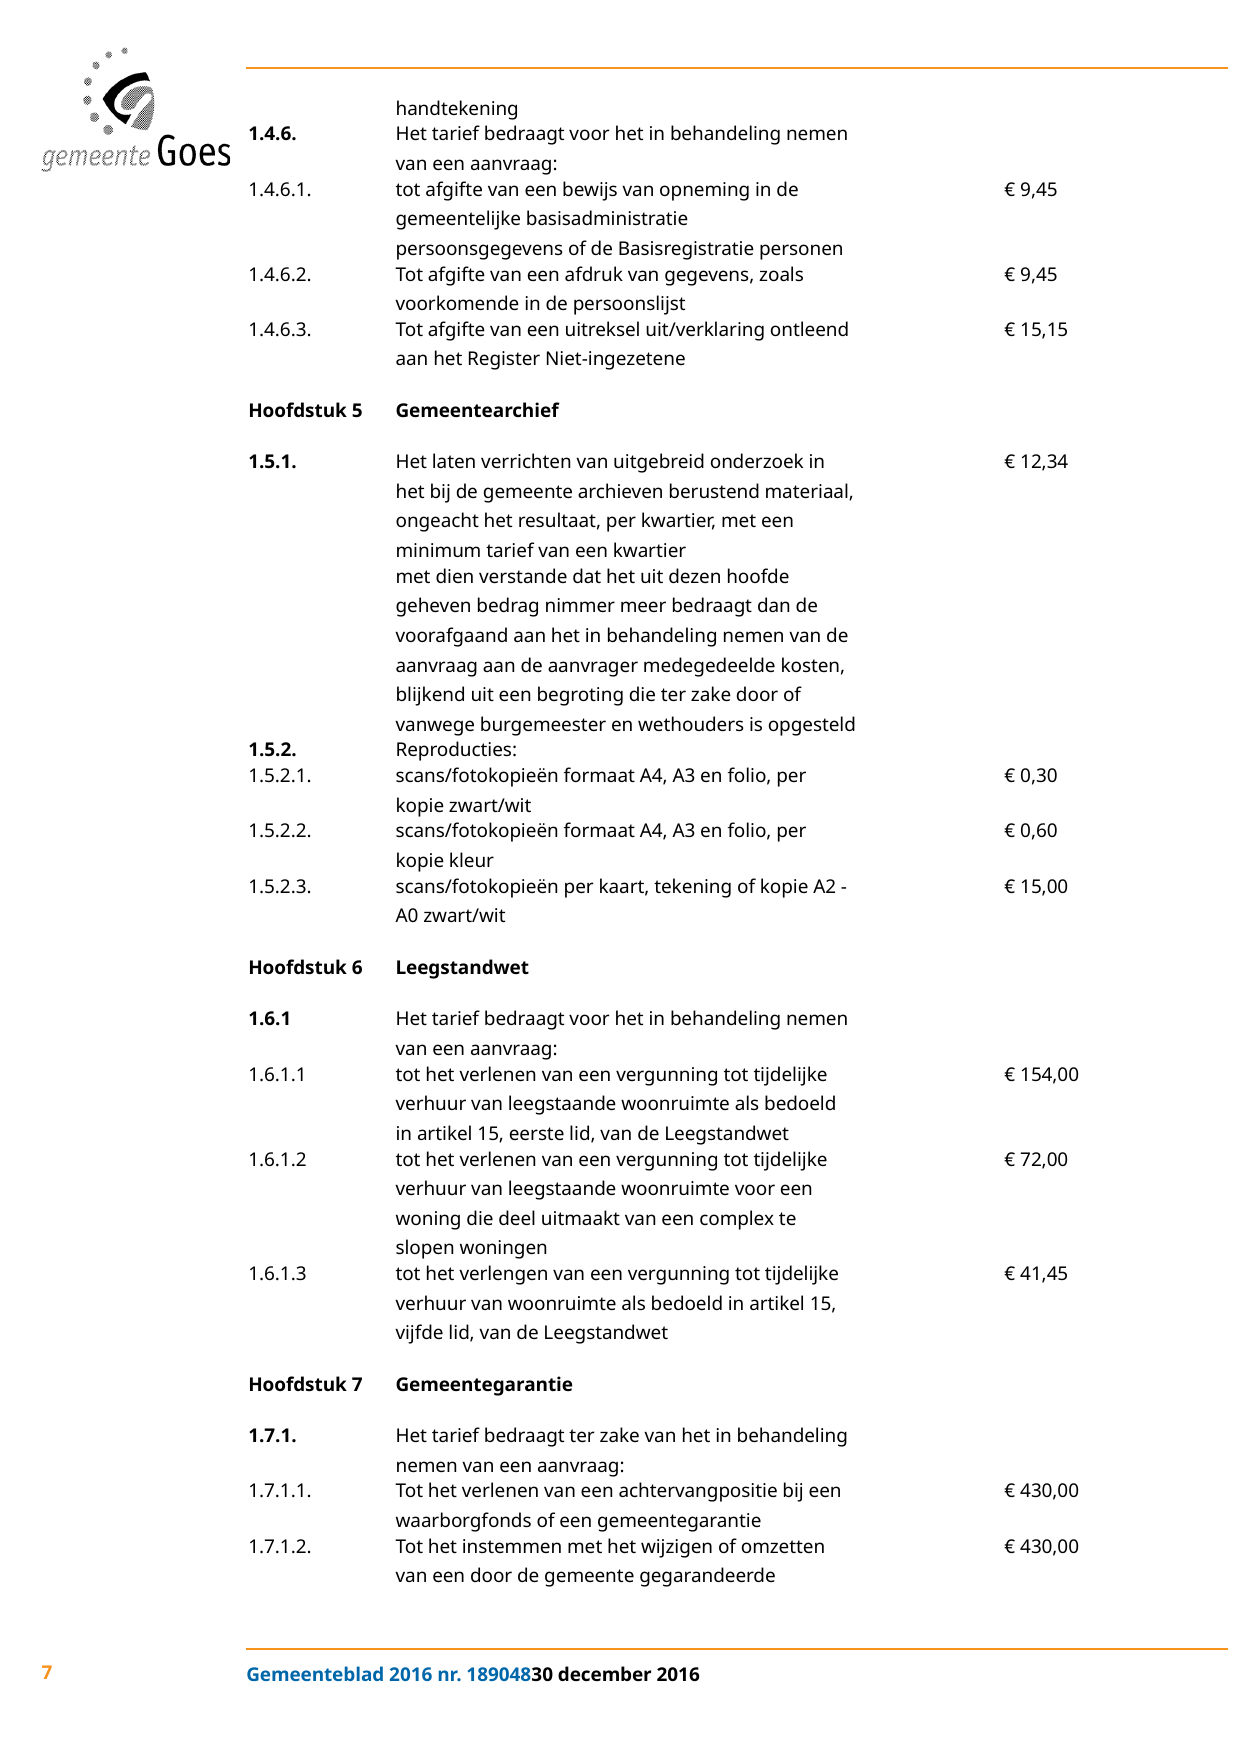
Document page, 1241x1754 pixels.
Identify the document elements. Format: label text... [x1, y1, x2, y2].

table_cell [248, 1345, 395, 1371]
table_cell tot het verlengen van een vergunning tot tijdelijke verhuur van woonruimte als bedoeld in artikel 15, vijfde lid, van de Leegstandwet [395, 1260, 857, 1345]
table_cell 1.4.6.3. [248, 316, 395, 371]
table_cell [395, 1397, 857, 1422]
table_cell [248, 423, 395, 448]
table_cell Tot afgifte van een afdruk van gegevens, zoals voorkomende in de persoonslijst [395, 261, 857, 316]
table_cell [395, 928, 857, 954]
table_cell [857, 763, 1004, 818]
table_cell Het laten verrichten van uitgebreid onderzoek in het bij de gemeente archieven berustend materiaal, ongeacht het resultaat, per kwartier, met een minimum tarief van een kwartier [395, 449, 857, 563]
table_cell 1.7.1. [248, 1422, 395, 1478]
table_cell 1.4.6.2. [248, 261, 395, 316]
table_cell 1.7.1.2. [248, 1533, 395, 1588]
table_cell scans/fotokopieën formaat A4, A3 en folio, per kopie kleur [395, 818, 857, 873]
table_cell € 41,45 [1004, 1260, 1152, 1345]
table_cell € 154,00 [1004, 1061, 1152, 1146]
table_cell [1004, 1397, 1152, 1422]
table_cell [857, 423, 1004, 448]
table_cell [857, 371, 1004, 397]
table_cell [248, 563, 395, 737]
table_cell [1004, 371, 1152, 397]
table_cell [857, 261, 1004, 316]
table_cell [857, 1345, 1004, 1371]
table_cell [857, 818, 1004, 873]
table_cell [857, 176, 1004, 261]
table_cell met dien verstande dat het uit dezen hoofde geheven bedrag nimmer meer bedraagt dan de voorafgaand aan het in behandeling nemen van de aanvraag aan de aanvrager medegedeelde kosten, blijkend uit een begroting die ter zake door of vanwege burgemeester en wethouders is opgesteld [395, 563, 857, 737]
table_cell [1004, 1422, 1152, 1478]
table_cell 1.5.2.3. [248, 873, 395, 928]
table_cell [857, 1371, 1004, 1397]
table_cell scans/fotokopieën formaat A4, A3 en folio, per kopie zwart/wit [395, 763, 857, 818]
table_cell [1004, 121, 1152, 176]
table_cell 1.5.2. [248, 737, 395, 762]
table_cell 1.4.6.1. [248, 176, 395, 261]
table_cell [857, 737, 1004, 762]
table_cell Het tarief bedraagt voor het in behandeling nemen van een aanvraag: [395, 1006, 857, 1061]
table_cell Reproducties: [395, 737, 857, 762]
table_cell [857, 121, 1004, 176]
table_cell Tot afgifte van een uitreksel uit/verklaring ontleend aan het Register Niet-ingezetene [395, 316, 857, 371]
table_cell [1004, 737, 1152, 762]
table_cell [857, 1061, 1004, 1146]
table_cell Hoofdstuk 6 [248, 954, 395, 980]
table_cell [857, 449, 1004, 563]
table_cell [248, 980, 395, 1006]
table_cell 1.5.1. [248, 449, 395, 563]
table_cell [1004, 397, 1152, 423]
table_cell € 0,60 [1004, 818, 1152, 873]
table_cell [857, 1422, 1004, 1478]
table_cell [857, 1260, 1004, 1345]
table_cell [1004, 563, 1152, 737]
table_cell [395, 423, 857, 448]
table_cell 1.6.1.3 [248, 1260, 395, 1345]
table_cell [857, 1146, 1004, 1260]
table_cell 1.7.1.1. [248, 1478, 395, 1533]
table_cell 1.4.6. [248, 121, 395, 176]
table_cell € 9,45 [1004, 176, 1152, 261]
table_cell [857, 980, 1004, 1006]
table_cell 1.6.1 [248, 1006, 395, 1061]
table_cell [248, 95, 395, 121]
table_cell [248, 371, 395, 397]
table_cell [857, 563, 1004, 737]
table_cell Gemeentegarantie [395, 1371, 857, 1397]
table_cell € 430,00 [1004, 1478, 1152, 1533]
table_cell [1004, 954, 1152, 980]
table_cell Hoofdstuk 5 [248, 397, 395, 423]
table_cell tot het verlenen van een vergunning tot tijdelijke verhuur van leegstaande woonruimte voor een woning die deel uitmaakt van een complex te slopen woningen [395, 1146, 857, 1260]
table_cell [395, 1345, 857, 1371]
table_cell tot het verlenen van een vergunning tot tijdelijke verhuur van leegstaande woonruimte als bedoeld in artikel 15, eerste lid, van de Leegstandwet [395, 1061, 857, 1146]
table_cell [395, 980, 857, 1006]
table_cell [248, 928, 395, 954]
table_cell 1.6.1.1 [248, 1061, 395, 1146]
table_cell 1.5.2.2. [248, 818, 395, 873]
table_cell Hoofdstuk 7 [248, 1371, 395, 1397]
table_cell [857, 1533, 1004, 1588]
table_cell [1004, 1345, 1152, 1371]
table_cell € 0,30 [1004, 763, 1152, 818]
table_cell [857, 928, 1004, 954]
table_cell [857, 95, 1004, 121]
table_cell [1004, 423, 1152, 448]
table_cell tot afgifte van een bewijs van opneming in de gemeentelijke basisadministratie persoonsgegevens of de Basisregistratie personen [395, 176, 857, 261]
table_cell Tot het instemmen met het wijzigen of omzetten van een door de gemeente gegarandeerde [395, 1533, 857, 1588]
table_cell [857, 873, 1004, 928]
table_cell € 12,34 [1004, 449, 1152, 563]
table_cell [857, 316, 1004, 371]
table_cell [1004, 980, 1152, 1006]
table_cell Het tarief bedraagt voor het in behandeling nemen van een aanvraag: [395, 121, 857, 176]
table_cell [857, 397, 1004, 423]
table_cell [1004, 1371, 1152, 1397]
table_cell [857, 954, 1004, 980]
table_cell Leegstandwet [395, 954, 857, 980]
table_cell [857, 1006, 1004, 1061]
table_cell Het tarief bedraagt ter zake van het in behandeling nemen van een aanvraag: [395, 1422, 857, 1478]
table_cell € 15,15 [1004, 316, 1152, 371]
table_cell € 9,45 [1004, 261, 1152, 316]
table_cell € 15,00 [1004, 873, 1152, 928]
table_cell [1004, 1006, 1152, 1061]
table_cell Gemeentearchief [395, 397, 857, 423]
table_cell 1.6.1.2 [248, 1146, 395, 1260]
table_cell handtekening [395, 95, 857, 121]
table_cell [857, 1478, 1004, 1533]
table_cell scans/fotokopieën per kaart, tekening of kopie A2 - A0 zwart/wit [395, 873, 857, 928]
table_cell € 72,00 [1004, 1146, 1152, 1260]
table_cell € 430,00 [1004, 1533, 1152, 1588]
table_cell [857, 1397, 1004, 1422]
table_cell [1004, 928, 1152, 954]
table_cell [248, 1397, 395, 1422]
table_cell [395, 371, 857, 397]
picture [41, 47, 231, 172]
table_cell 1.5.2.1. [248, 763, 395, 818]
table_cell Tot het verlenen van een achtervangpositie bij een waarborgfonds of een gemeentegarantie [395, 1478, 857, 1533]
table_cell [1004, 95, 1152, 121]
